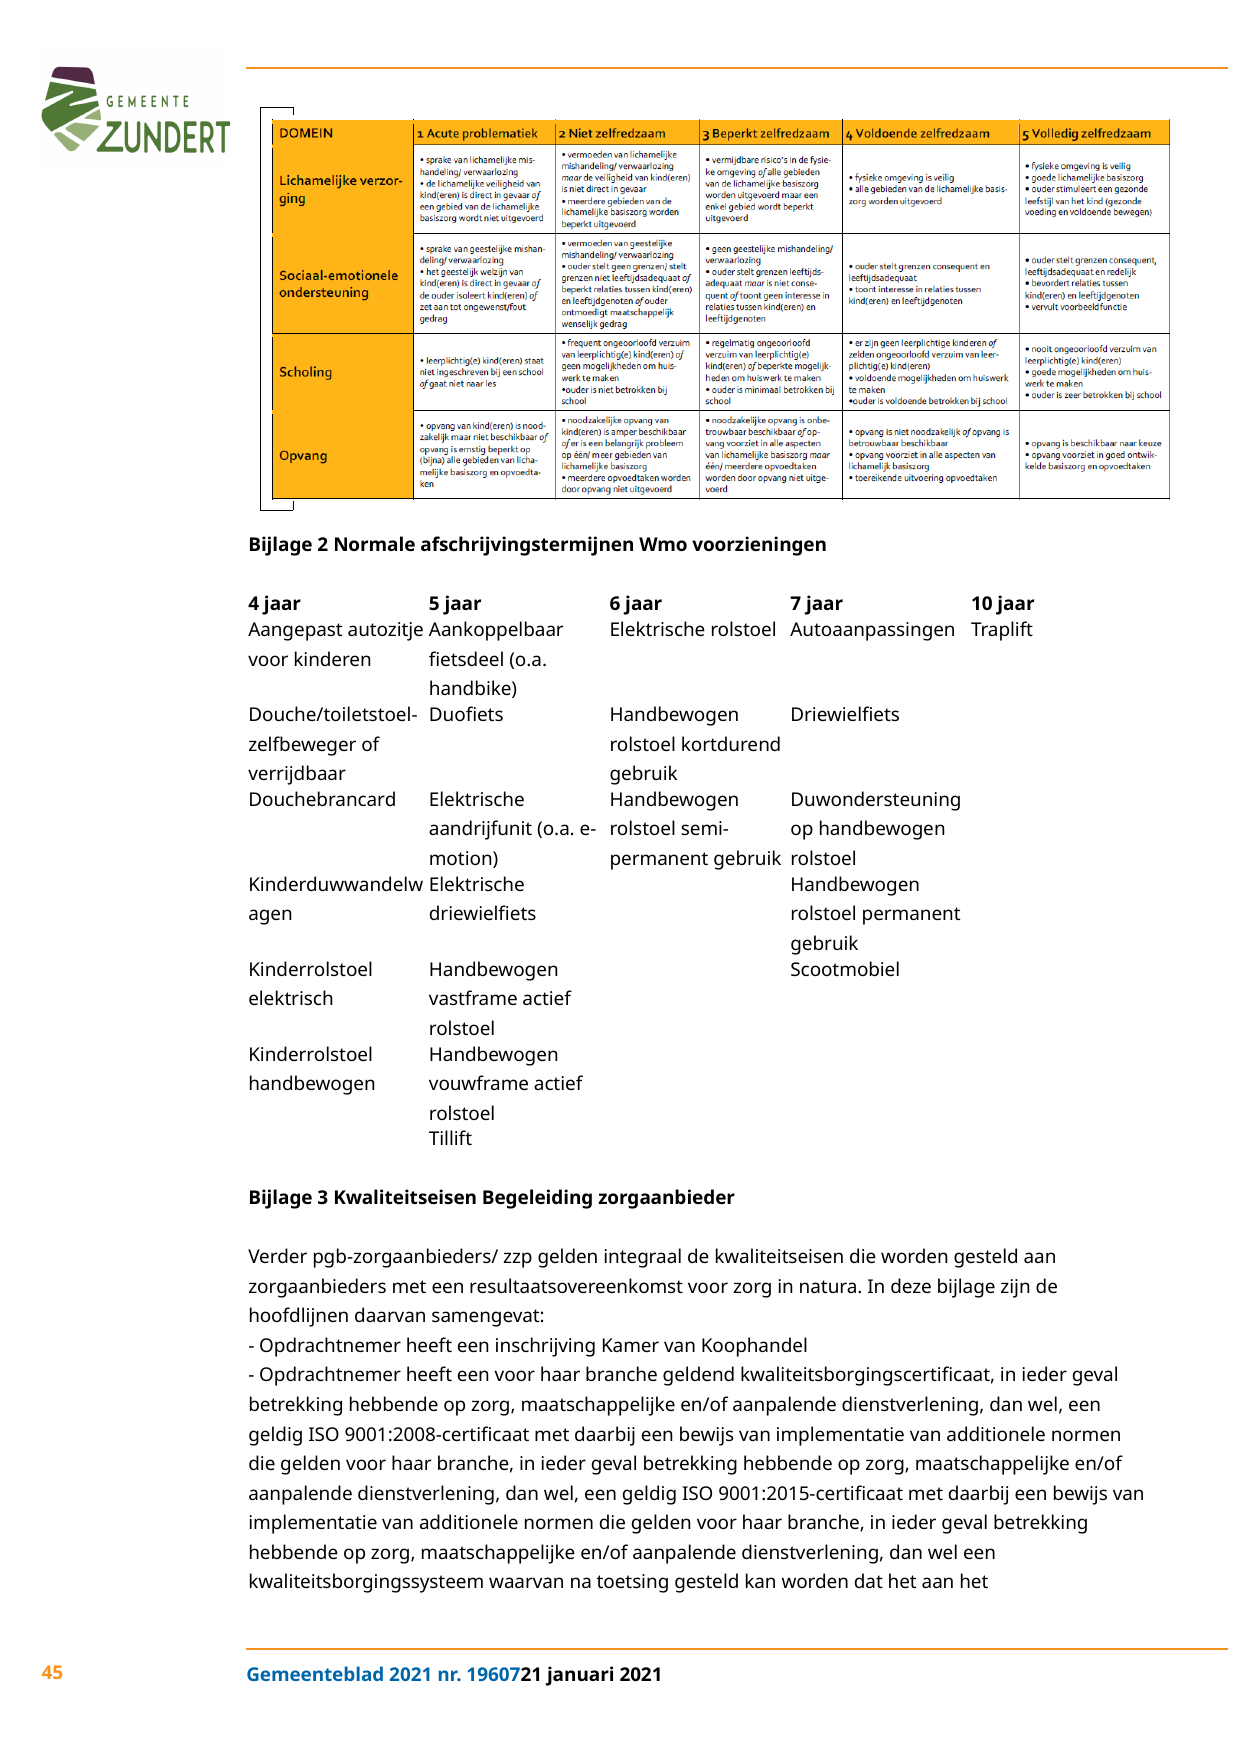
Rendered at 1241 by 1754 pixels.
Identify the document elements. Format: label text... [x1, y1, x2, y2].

table_cell [609, 956, 790, 1041]
table_cell [971, 701, 1152, 786]
table_cell Traplift [971, 616, 1152, 701]
table_cell Autoaanpassingen [790, 616, 971, 701]
table_cell [609, 1041, 790, 1126]
table_cell Douchebrancard [248, 786, 429, 871]
text Bijlage 2 Normale afschrijvingstermijnen Wmo voorzieningen [248, 531, 1152, 557]
table_cell Duofiets [429, 701, 609, 786]
text - Opdrachtnemer heeft een inschrijving Kamer van Koophandel [248, 1332, 1152, 1358]
text Bijlage 3 Kwaliteitseisen Begeleiding zorgaanbieder [248, 1184, 1152, 1210]
table_cell [971, 786, 1152, 871]
table_cell [971, 956, 1152, 1041]
table_cell Handbewogen vastframe actief rolstoel [429, 956, 609, 1041]
table_cell Tillift [429, 1126, 609, 1151]
table_cell [248, 1126, 429, 1151]
table_cell Driewielfiets [790, 701, 971, 786]
table_cell [971, 1041, 1152, 1126]
table_cell Elektrische aandrijfunit (o.a. e-motion) [429, 786, 609, 871]
table_cell Kinderrolstoel elektrisch [248, 956, 429, 1041]
table_cell Handbewogen vouwframe actief rolstoel [429, 1041, 609, 1126]
table_cell Aankoppelbaar fietsdeel (o.a. handbike) [429, 616, 609, 701]
text Verder pgb-zorgaanbieders/ zzp gelden integraal de kwaliteitseisen die worden gesteld aan zorgaanbieders met een resultaatsovereenkomst voor zorg in natura. In deze bijlage zijn de hoofdlijnen daarvan samengevat: [248, 1243, 1152, 1328]
text - Opdrachtnemer heeft een voor haar branche geldend kwaliteitsborgingscertificaat, in ieder geval betrekking hebbende op zorg, maatschappelijke en/of aanpalende dienstverlening, dan wel, een geldig ISO 9001:2008-certificaat met daarbij een bewijs van implementatie van additionele normen die gelden voor haar branche, in ieder geval betrekking hebbende op zorg, maatschappelijke en/of aanpalende dienstverlening, dan wel, een geldig ISO 9001:2015-certificaat met daarbij een bewijs van implementatie van additionele normen die gelden voor haar branche, in ieder geval betrekking hebbende op zorg, maatschappelijke en/of aanpalende dienstverlening, dan wel een kwaliteitsborgingssysteem waarvan na toetsing gesteld kan worden dat het aan het [248, 1362, 1152, 1594]
table_cell Duwondersteuning op handbewogen rolstoel [790, 786, 971, 871]
table_cell Handbewogen rolstoel permanent gebruik [790, 871, 971, 956]
picture [268, 115, 1173, 501]
table_cell [971, 871, 1152, 956]
table_header 4 jaar [248, 591, 429, 616]
table_cell [609, 1126, 790, 1151]
table_header 7 jaar [790, 591, 971, 616]
table_cell [790, 1041, 971, 1126]
table_header 10 jaar [971, 591, 1152, 616]
picture [41, 47, 231, 172]
table_cell Aangepast autozitje voor kinderen [248, 616, 429, 701]
table_cell Douche/toiletstoel-zelfbeweger of verrijdbaar [248, 701, 429, 786]
table_cell Handbewogen rolstoel semi-permanent gebruik [609, 786, 790, 871]
table_cell Scootmobiel [790, 956, 971, 1041]
table_header 5 jaar [429, 591, 609, 616]
table_cell Kinderrolstoel handbewogen [248, 1041, 429, 1126]
table_header 6 jaar [609, 591, 790, 616]
table_cell [971, 1126, 1152, 1151]
table_cell Elektrische rolstoel [609, 616, 790, 701]
table_cell Handbewogen rolstoel kortdurend gebruik [609, 701, 790, 786]
table_cell Kinderduwwandelwagen [248, 871, 429, 956]
table_cell Elektrische driewielfiets [429, 871, 609, 956]
table_cell [790, 1126, 971, 1151]
table_cell [609, 871, 790, 956]
